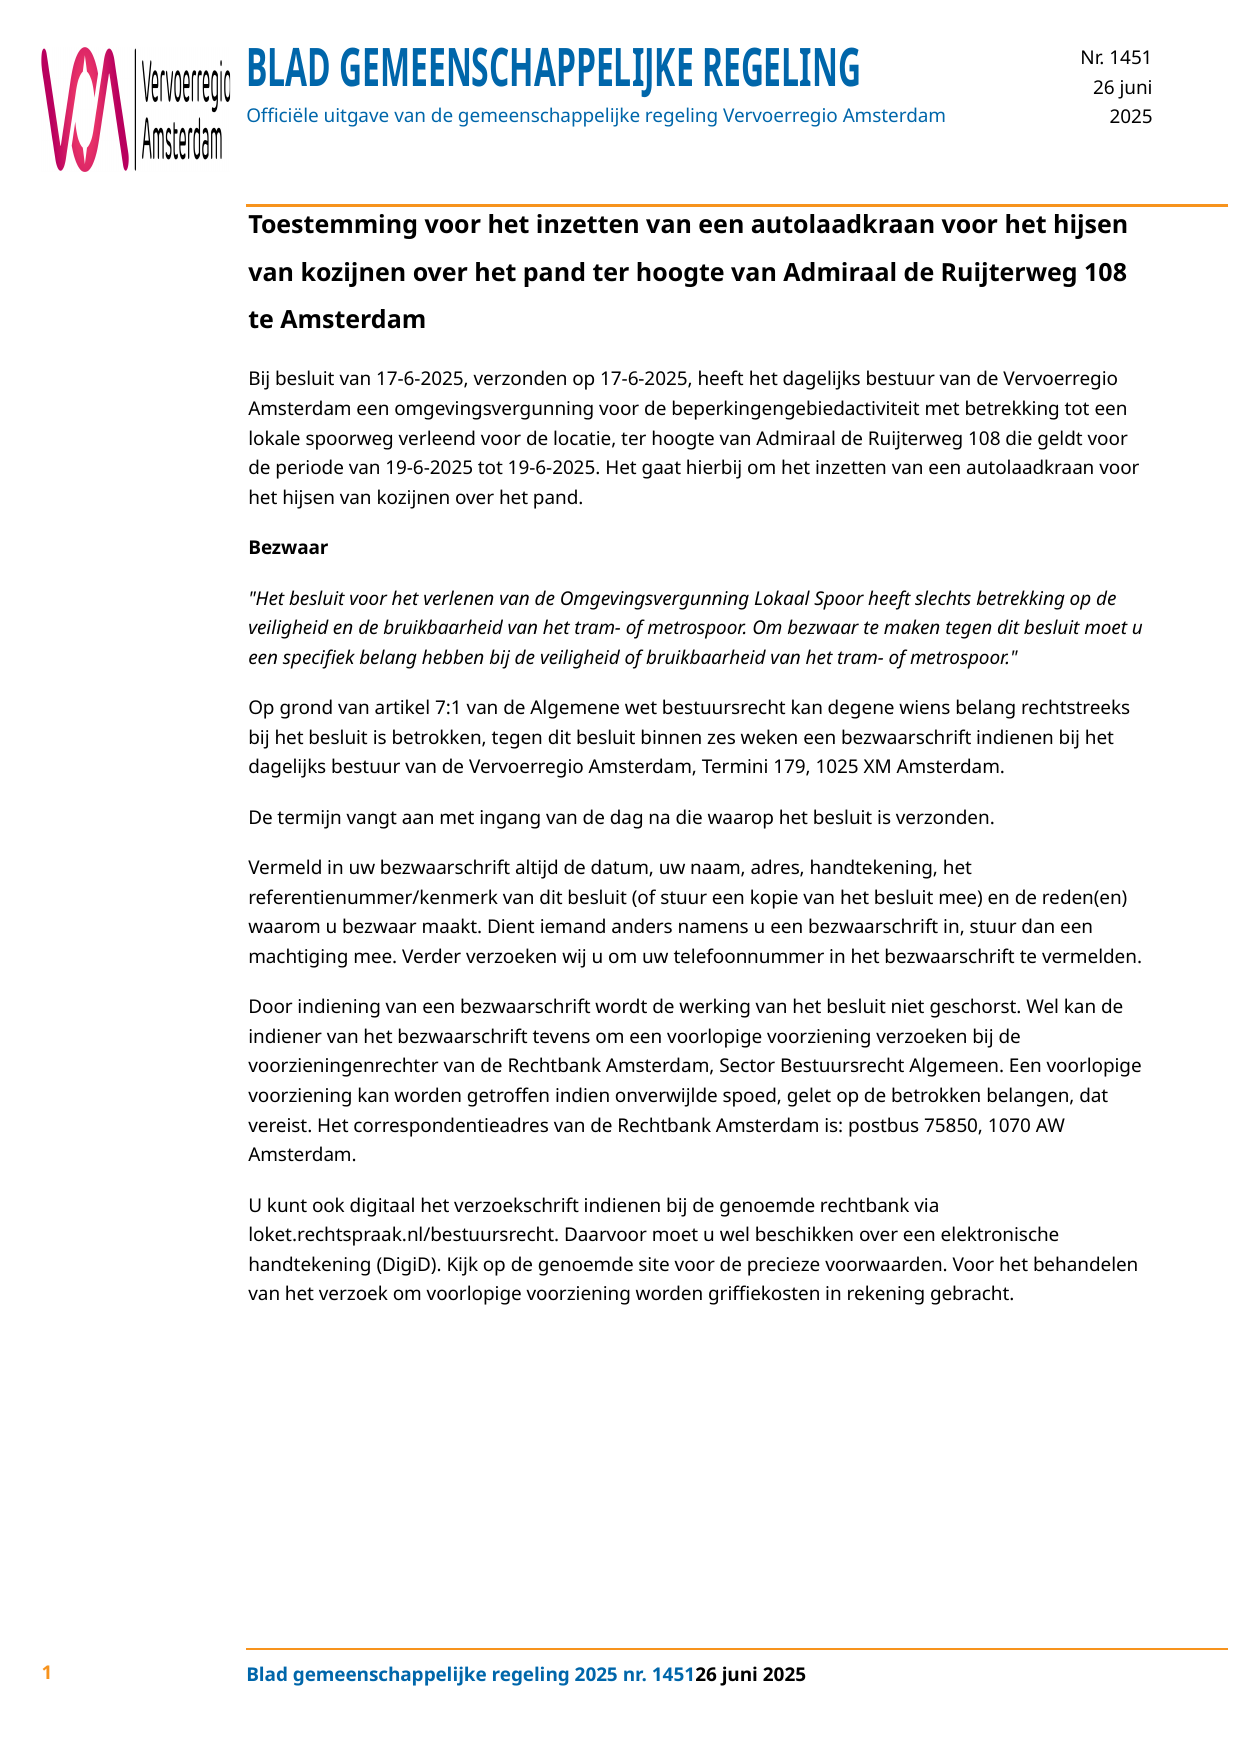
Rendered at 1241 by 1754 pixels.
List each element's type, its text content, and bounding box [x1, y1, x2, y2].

text Vermeld in uw bezwaarschrift altijd de datum, uw naam, adres, handtekening, het referentienummer/kenmerk van dit besluit (of stuur een kopie van het besluit mee) en de reden(en) waarom u bezwaar maakt. Dient iemand anders namens u een bezwaarschrift in, stuur dan een machtiging mee. Verder verzoeken wij u om uw telefoonnummer in het bezwaarschrift te vermelden. [248, 854, 1152, 969]
text Toestemming voor het inzetten van een autolaadkraan voor het hijsen van kozijnen over het pand ter hoogte van Admiraal de Ruijterweg 108 te Amsterdam [248, 207, 1152, 336]
text Door indiening van een bezwaarschrift wordt de werking van het besluit niet geschorst. Wel kan de indiener van het bezwaarschrift tevens om een voorlopige voorziening verzoeken bij de voorzieningenrechter van de Rechtbank Amsterdam, Sector Bestuursrecht Algemeen. Een voorlopige voorziening kan worden getroffen indien onverwijlde spoed, gelet op de betrokken belangen, dat vereist. Het correspondentieadres van de Rechtbank Amsterdam is: postbus 75850, 1070 AW Amsterdam. [248, 993, 1152, 1167]
text Op grond van artikel 7:1 van de Algemene wet bestuursrecht kan degene wiens belang rechtstreeks bij het besluit is betrokken, tegen dit besluit binnen zes weken een bezwaarschrift indienen bij het dagelijks bestuur van de Vervoerregio Amsterdam, Termini 179, 1025 XM Amsterdam. [248, 694, 1152, 779]
text U kunt ook digitaal het verzoekschrift indienen bij de genoemde rechtbank via loket.rechtspraak.nl/bestuursrecht. Daarvoor moet u wel beschikken over een elektronische handtekening (DigiD). Kijk op de genoemde site voor de precieze voorwaarden. Voor het behandelen van het verzoek om voorlopige voorziening worden griffiekosten in rekening gebracht. [248, 1192, 1152, 1306]
text Bij besluit van 17-6-2025, verzonden op 17-6-2025, heeft het dagelijks bestuur van de Vervoerregio Amsterdam een omgevingsvergunning voor de beperkingengebiedactiviteit met betrekking tot een lokale spoorweg verleend voor de locatie, ter hoogte van Admiraal de Ruijterweg 108 die geldt voor de periode van 19-6-2025 tot 19-6-2025. Het gaat hierbij om het inzetten van een autolaadkraan voor het hijsen van kozijnen over het pand. [248, 366, 1152, 509]
picture [41, 47, 231, 172]
text De termijn vangt aan met ingang van de dag na die waarop het besluit is verzonden. [248, 804, 1152, 829]
text Bezwaar [248, 534, 1152, 560]
text "Het besluit voor het verlenen van de Omgevingsvergunning Lokaal Spoor heeft slechts betrekking op de veiligheid en de bruikbaarheid van het tram- of metrospoor. Om bezwaar te maken tegen dit besluit moet u een specifiek belang hebben bij de veiligheid of bruikbaarheid van het tram- of metrospoor." [248, 585, 1152, 669]
